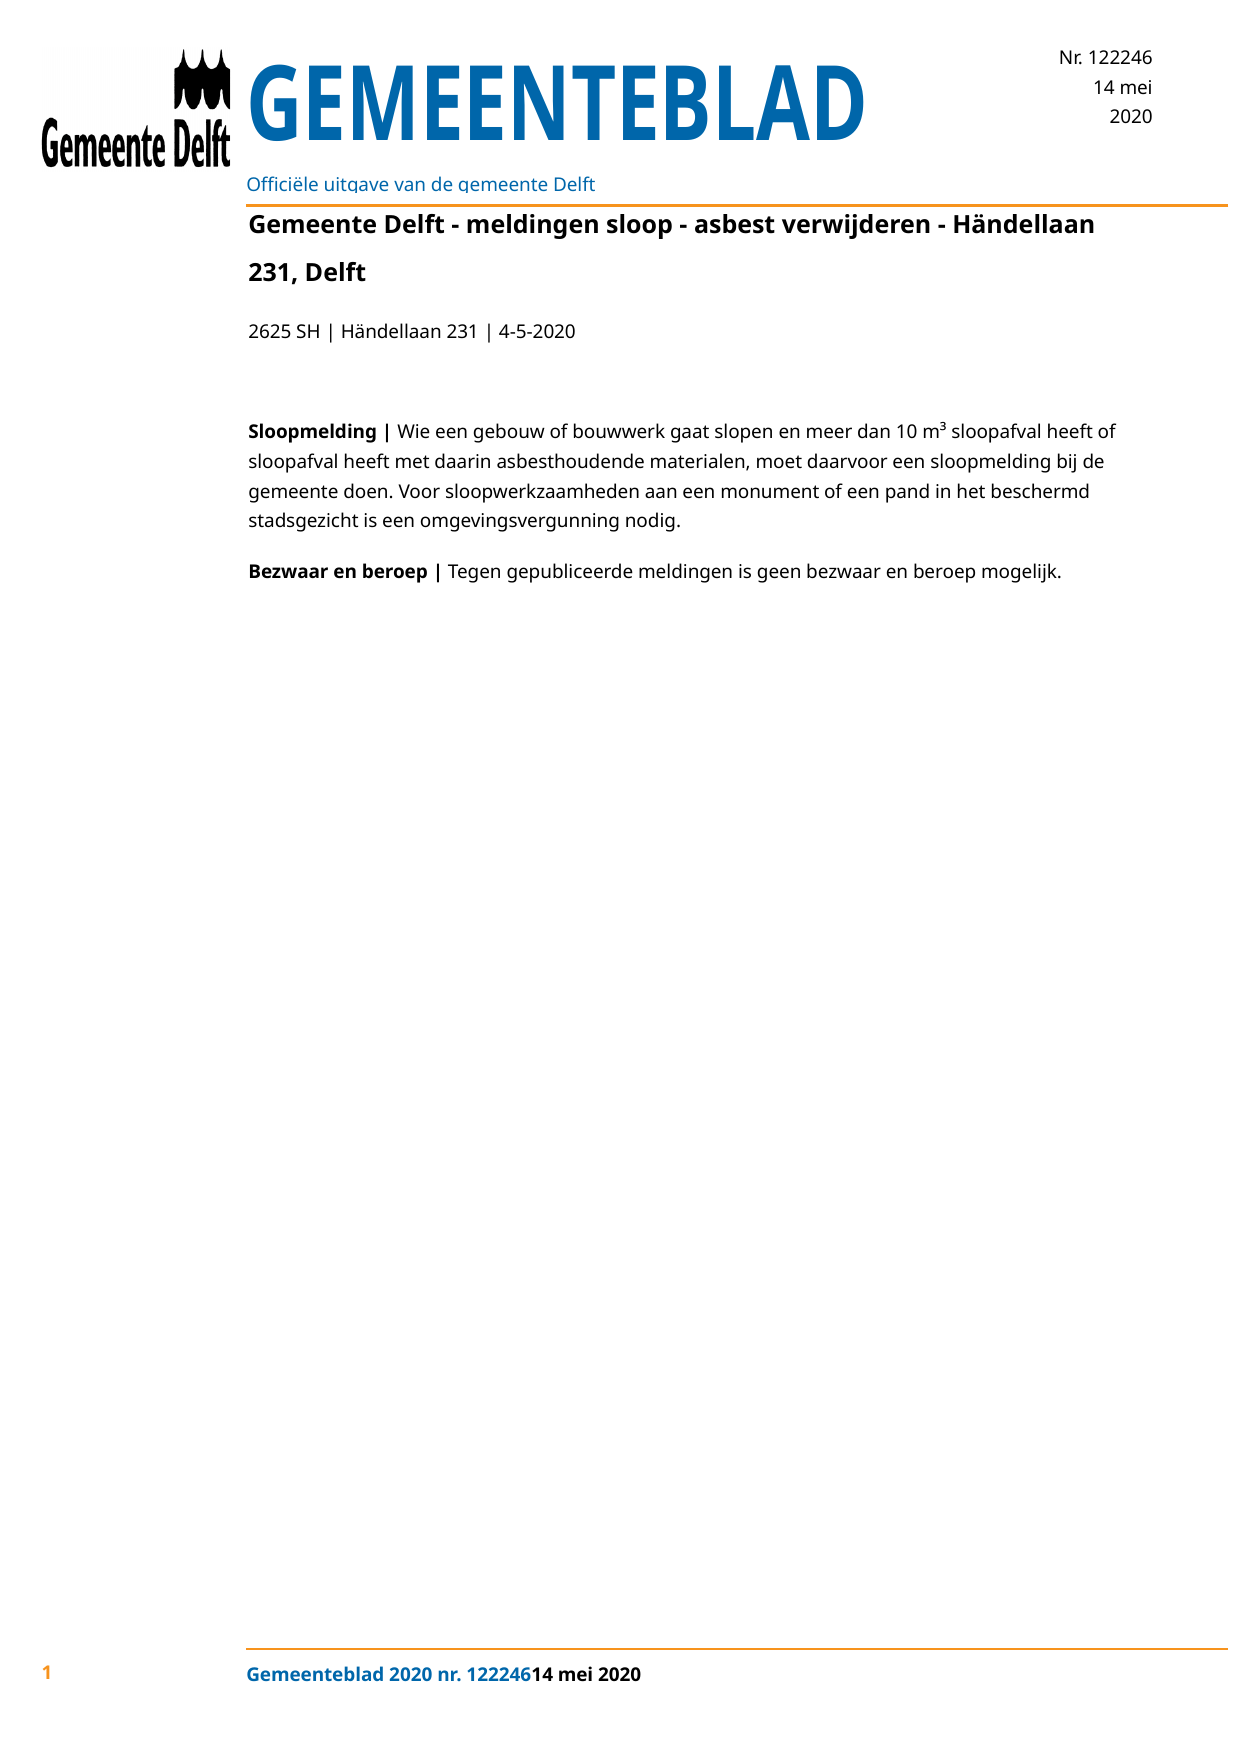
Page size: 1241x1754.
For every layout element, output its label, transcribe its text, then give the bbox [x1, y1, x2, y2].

picture [41, 47, 231, 172]
text Sloopmelding | Wie een gebouw of bouwwerk gaat slopen en meer dan 10 m³ sloopafval heeft of sloopafval heeft met daarin asbesthoudende materialen, moet daarvoor een sloopmelding bij de gemeente doen. Voor sloopwerkzaamheden aan een monument of een pand in het beschermd stadsgezicht is een omgevingsvergunning nodig. [248, 419, 1152, 533]
text Bezwaar en beroep | Tegen gepubliceerde meldingen is geen bezwaar en beroep mogelijk. [248, 558, 1152, 584]
text 2625 SH | Händellaan 231 | 4-5-2020 [248, 318, 1152, 344]
text Gemeente Delft - meldingen sloop - asbest verwijderen - Händellaan 231, Delft [248, 207, 1152, 288]
